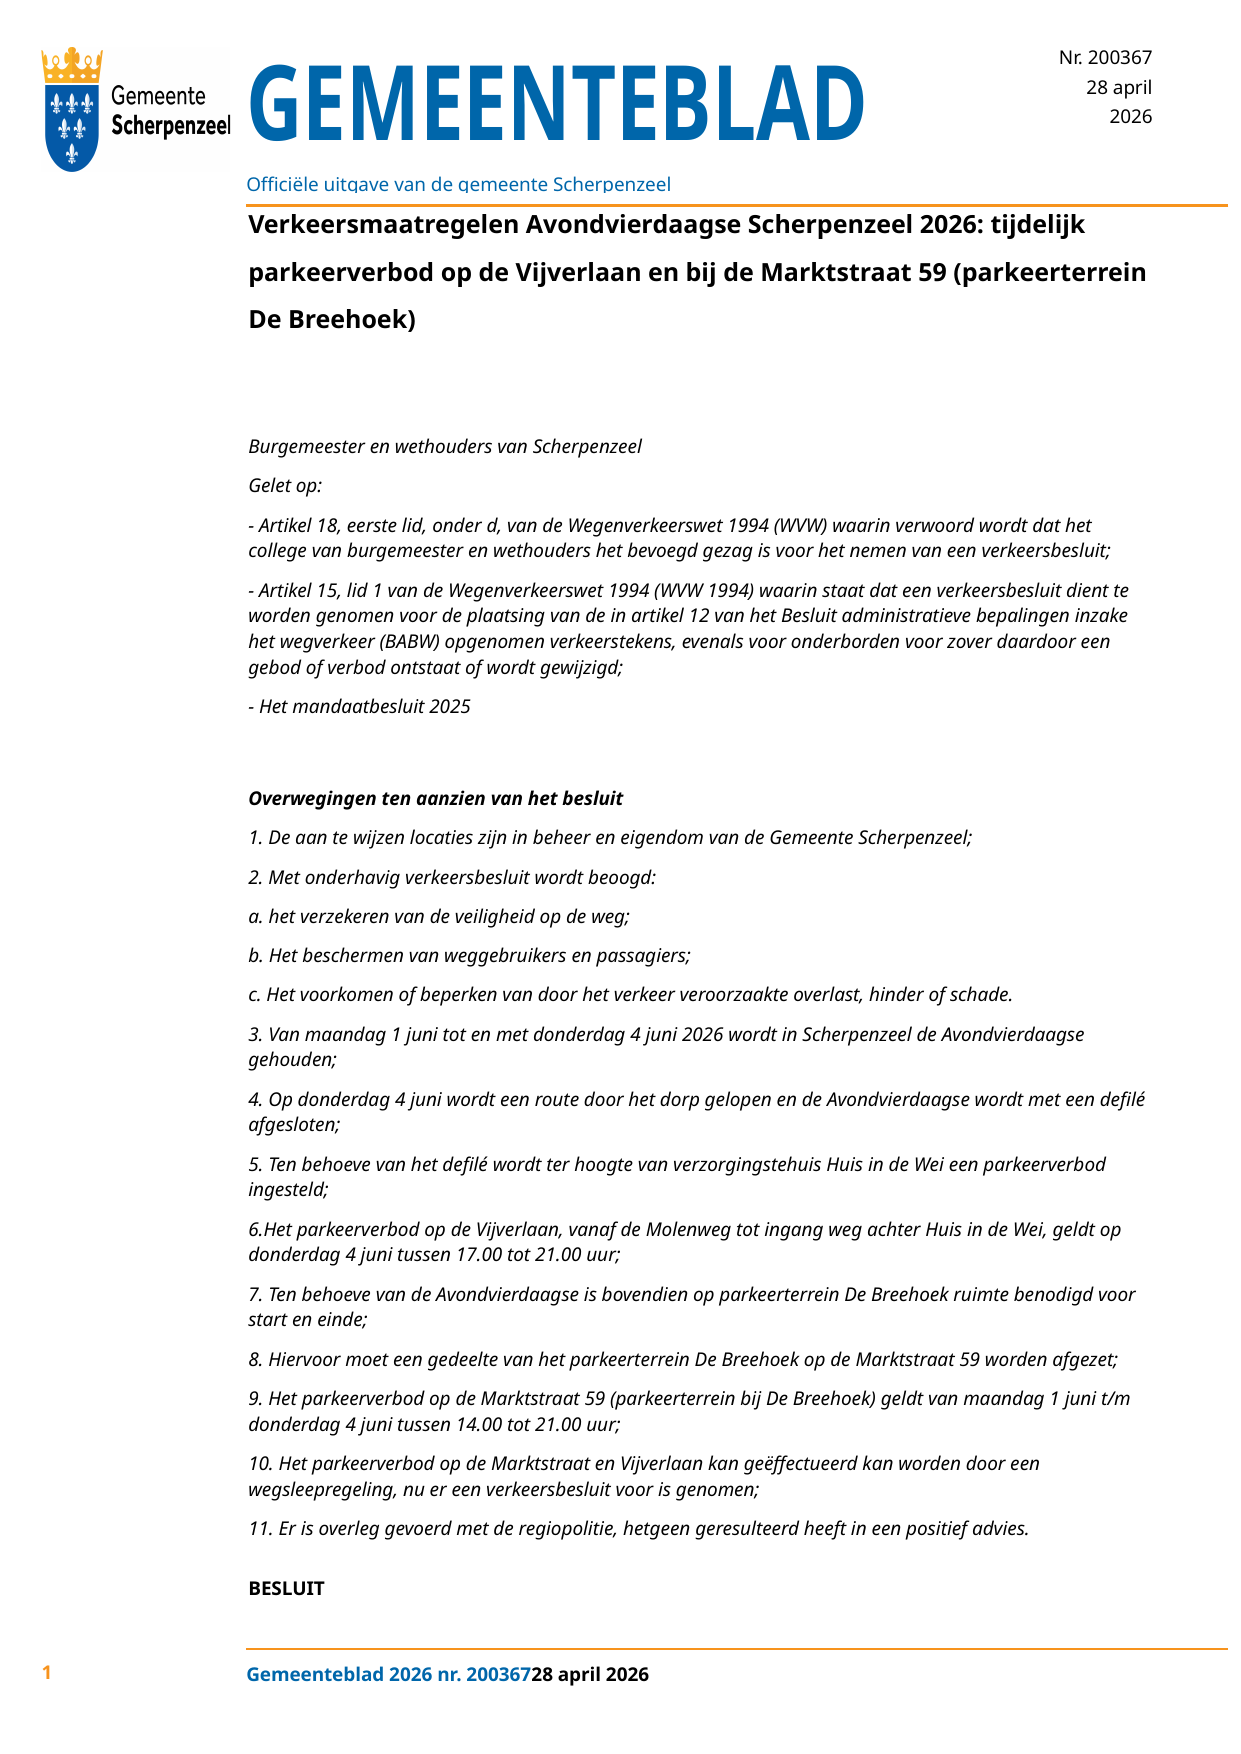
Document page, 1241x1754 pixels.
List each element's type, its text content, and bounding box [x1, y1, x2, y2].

text 8. Hiervoor moet een gedeelte van het parkeerterrein De Breehoek op de Marktstraat 59 worden afgezet; [248, 1346, 1152, 1372]
text - Artikel 15, lid 1 van de Wegenverkeerswet 1994 (WVW 1994) waarin staat dat een verkeersbesluit dient te worden genomen voor de plaatsing van de in artikel 12 van het Besluit administratieve bepalingen inzake het wegverkeer (BABW) opgenomen verkeerstekens, evenals voor onderborden voor zover daardoor een gebod of verbod ontstaat of wordt gewijzigd; [248, 577, 1152, 680]
picture [41, 47, 231, 172]
text 6.Het parkeerverbod op de Vijverlaan, vanaf de Molenweg tot ingang weg achter Huis in de Wei, geldt op donderdag 4 juni tussen 17.00 tot 21.00 uur; [248, 1216, 1152, 1267]
text 7. Ten behoeve van de Avondvierdaagse is bovendien op parkeerterrein De Breehoek ruimte benodigd voor start en einde; [248, 1281, 1152, 1332]
text - Het mandaatbesluit 2025 [248, 693, 1152, 719]
text 9. Het parkeerverbod op de Marktstraat 59 (parkeerterrein bij De Breehoek) geldt van maandag 1 juni t/m donderdag 4 juni tussen 14.00 tot 21.00 uur; [248, 1385, 1152, 1437]
text c. Het voorkomen of beperken van door het verkeer veroorzaakte overlast, hinder of schade. [248, 982, 1152, 1007]
text 2. Met onderhavig verkeersbesluit wordt beoogd: [248, 864, 1152, 889]
text 5. Ten behoeve van het defilé wordt ter hoogte van verzorgingstehuis Huis in de Wei een parkeerverbod ingesteld; [248, 1151, 1152, 1202]
text a. het verzekeren van de veiligheid op de weg; [248, 903, 1152, 929]
text 10. Het parkeerverbod op de Marktstraat en Vijverlaan kan geëffectueerd kan worden door een wegsleepregeling, nu er een verkeersbesluit voor is genomen; [248, 1450, 1152, 1502]
text Gelet op: [248, 472, 1152, 498]
text Overwegingen ten aanzien van het besluit [248, 785, 1152, 811]
text b. Het beschermen van weggebruikers en passagiers; [248, 942, 1152, 968]
text BESLUIT [248, 1575, 1152, 1601]
text - Artikel 18, eerste lid, onder d, van de Wegenverkeerswet 1994 (WVW) waarin verwoord wordt dat het college van burgemeester en wethouders het bevoegd gezag is voor het nemen van een verkeersbesluit; [248, 512, 1152, 563]
text 3. Van maandag 1 juni tot en met donderdag 4 juni 2026 wordt in Scherpenzeel de Avondvierdaagse gehouden; [248, 1021, 1152, 1072]
text Burgemeester en wethouders van Scherpenzeel [248, 433, 1152, 459]
text 4. Op donderdag 4 juni wordt een route door het dorp gelopen en de Avondvierdaagse wordt met een defilé afgesloten; [248, 1086, 1152, 1137]
text 1. De aan te wijzen locaties zijn in beheer en eigendom van de Gemeente Scherpenzeel; [248, 824, 1152, 850]
text 11. Er is overleg gevoerd met de regiopolitie, hetgeen geresulteerd heeft in een positief advies. [248, 1515, 1152, 1541]
text Verkeersmaatregelen Avondvierdaagse Scherpenzeel 2026: tijdelijk parkeerverbod op de Vijverlaan en bij de Marktstraat 59 (parkeerterrein De Breehoek) [248, 207, 1152, 336]
